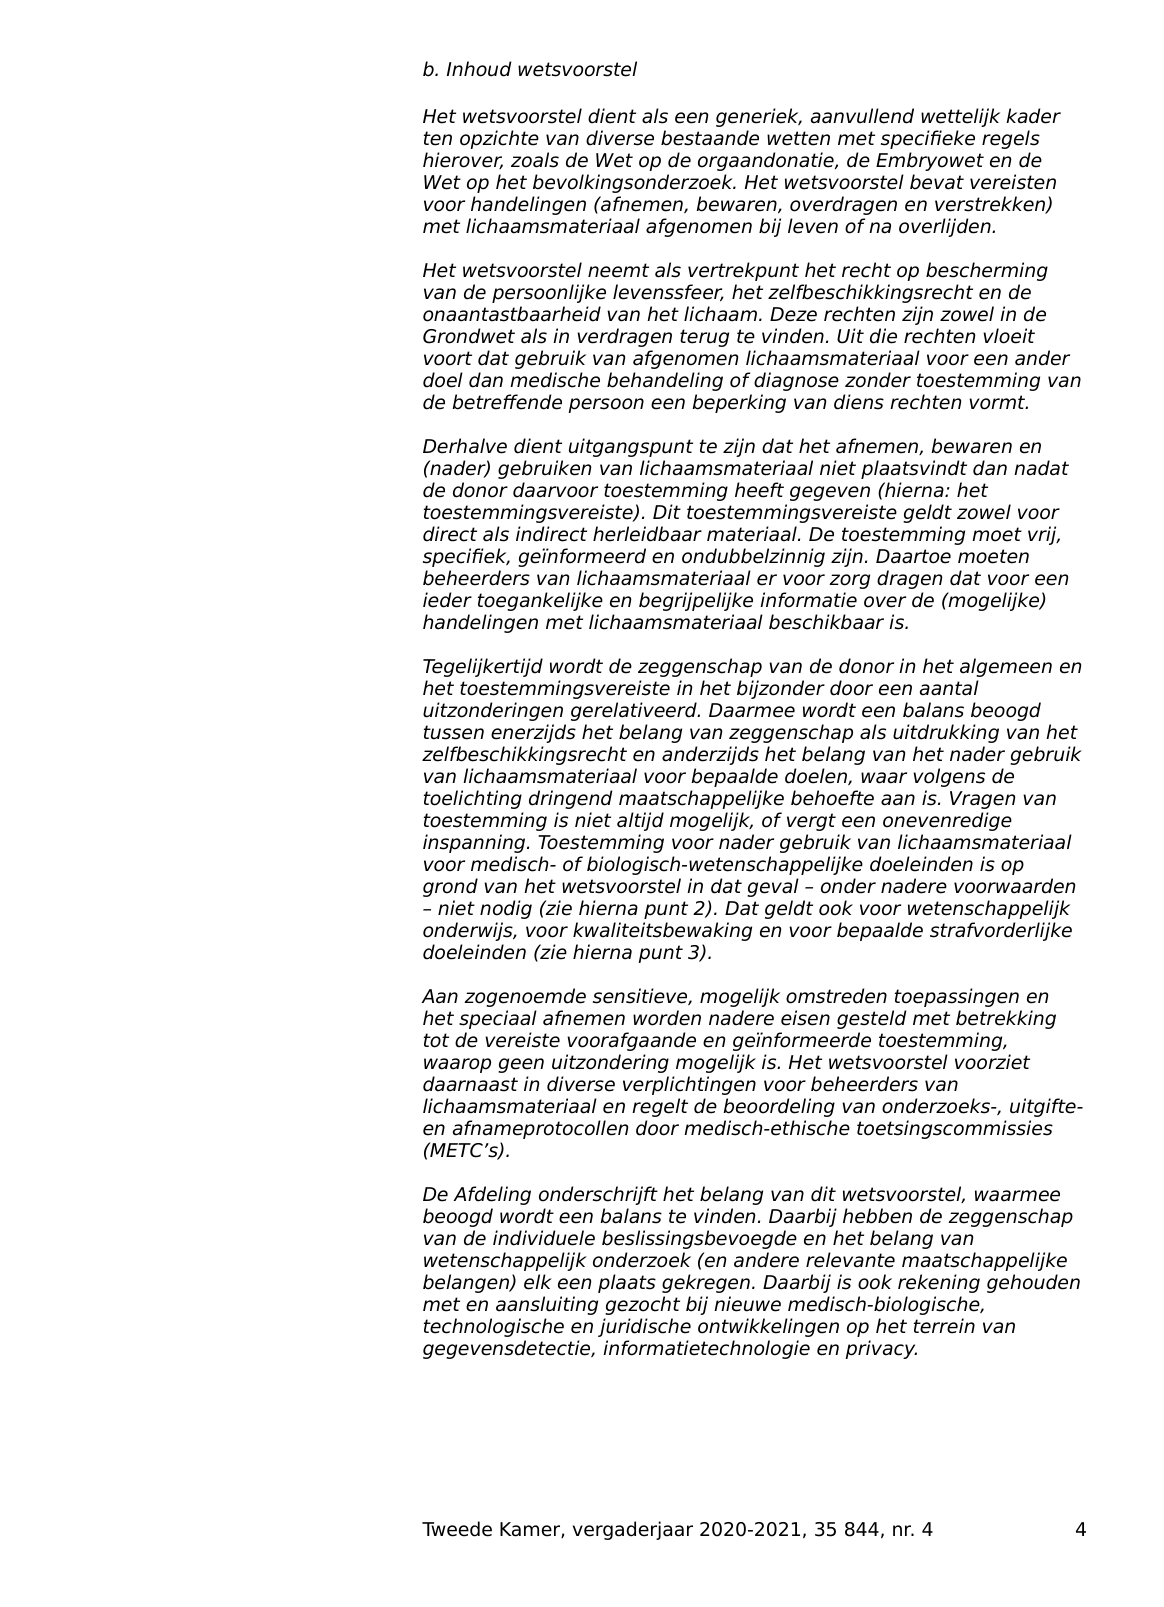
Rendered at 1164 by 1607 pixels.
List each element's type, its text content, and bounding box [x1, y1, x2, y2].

text Aan zogenoemde sensitieve, mogelijk omstreden toepassingen en het speciaal afnemen worden nadere eisen gesteld met betrekking tot de vereiste voorafgaande en geïnformeerde toestemming, waarop geen uitzondering mogelijk is. Het wetsvoorstel voorziet daarnaast in diverse verplichtingen voor beheerders van lichaamsmateriaal en regelt de beoordeling van onderzoeks-, uitgifte- en afnameprotocollen door medisch-ethische toetsingscommissies (METC’s). [422, 986, 1087, 1162]
text Derhalve dient uitgangspunt te zijn dat het afnemen, bewaren en (nader) gebruiken van lichaamsmateriaal niet plaatsvindt dan nadat de donor daarvoor toestemming heeft gegeven (hierna: het toestemmingsvereiste). Dit toestemmingsvereiste geldt zowel voor direct als indirect herleidbaar materiaal. De toestemming moet vrij, specifiek, geïnformeerd en ondubbelzinnig zijn. Daartoe moeten beheerders van lichaamsmateriaal er voor zorg dragen dat voor een ieder toegankelijke en begrijpelijke informatie over de (mogelijke) handelingen met lichaamsmateriaal beschikbaar is. [422, 436, 1087, 634]
subtitle b. Inhoud wetsvoorstel [422, 59, 1087, 81]
text De Afdeling onderschrijft het belang van dit wetsvoorstel, waarmee beoogd wordt een balans te vinden. Daarbij hebben de zeggenschap van de individuele beslissingsbevoegde en het belang van wetenschappelijk onderzoek (en andere relevante maatschappelijke belangen) elk een plaats gekregen. Daarbij is ook rekening gehouden met en aansluiting gezocht bij nieuwe medisch-biologische, technologische en juridische ontwikkelingen op het terrein van gegevensdetectie, informatietechnologie en privacy. [422, 1184, 1087, 1360]
text Tegelijkertijd wordt de zeggenschap van de donor in het algemeen en het toestemmingsvereiste in het bijzonder door een aantal uitzonderingen gerelativeerd. Daarmee wordt een balans beoogd tussen enerzijds het belang van zeggenschap als uitdrukking van het zelfbeschikkingsrecht en anderzijds het belang van het nader gebruik van lichaamsmateriaal voor bepaalde doelen, waar volgens de toelichting dringend maatschappelijke behoefte aan is. Vragen van toestemming is niet altijd mogelijk, of vergt een onevenredige inspanning. Toestemming voor nader gebruik van lichaamsmateriaal voor medisch- of biologisch-wetenschappelijke doeleinden is op grond van het wetsvoorstel in dat geval – onder nadere voorwaarden – niet nodig (zie hierna punt 2). Dat geldt ook voor wetenschappelijk onderwijs, voor kwaliteitsbewaking en voor bepaalde strafvorderlijke doeleinden (zie hierna punt 3). [422, 656, 1087, 964]
text Het wetsvoorstel dient als een generiek, aanvullend wettelijk kader ten opzichte van diverse bestaande wetten met specifieke regels hierover, zoals de Wet op de orgaandonatie, de Embryowet en de Wet op het bevolkingsonderzoek. Het wetsvoorstel bevat vereisten voor handelingen (afnemen, bewaren, overdragen en verstrekken) met lichaamsmateriaal afgenomen bij leven of na overlijden. [422, 106, 1087, 238]
text Het wetsvoorstel neemt als vertrekpunt het recht op bescherming van de persoonlijke levenssfeer, het zelfbeschikkingsrecht en de onaantastbaarheid van het lichaam. Deze rechten zijn zowel in de Grondwet als in verdragen terug te vinden. Uit die rechten vloeit voort dat gebruik van afgenomen lichaamsmateriaal voor een ander doel dan medische behandeling of diagnose zonder toestemming van de betreffende persoon een beperking van diens rechten vormt. [422, 260, 1087, 414]
